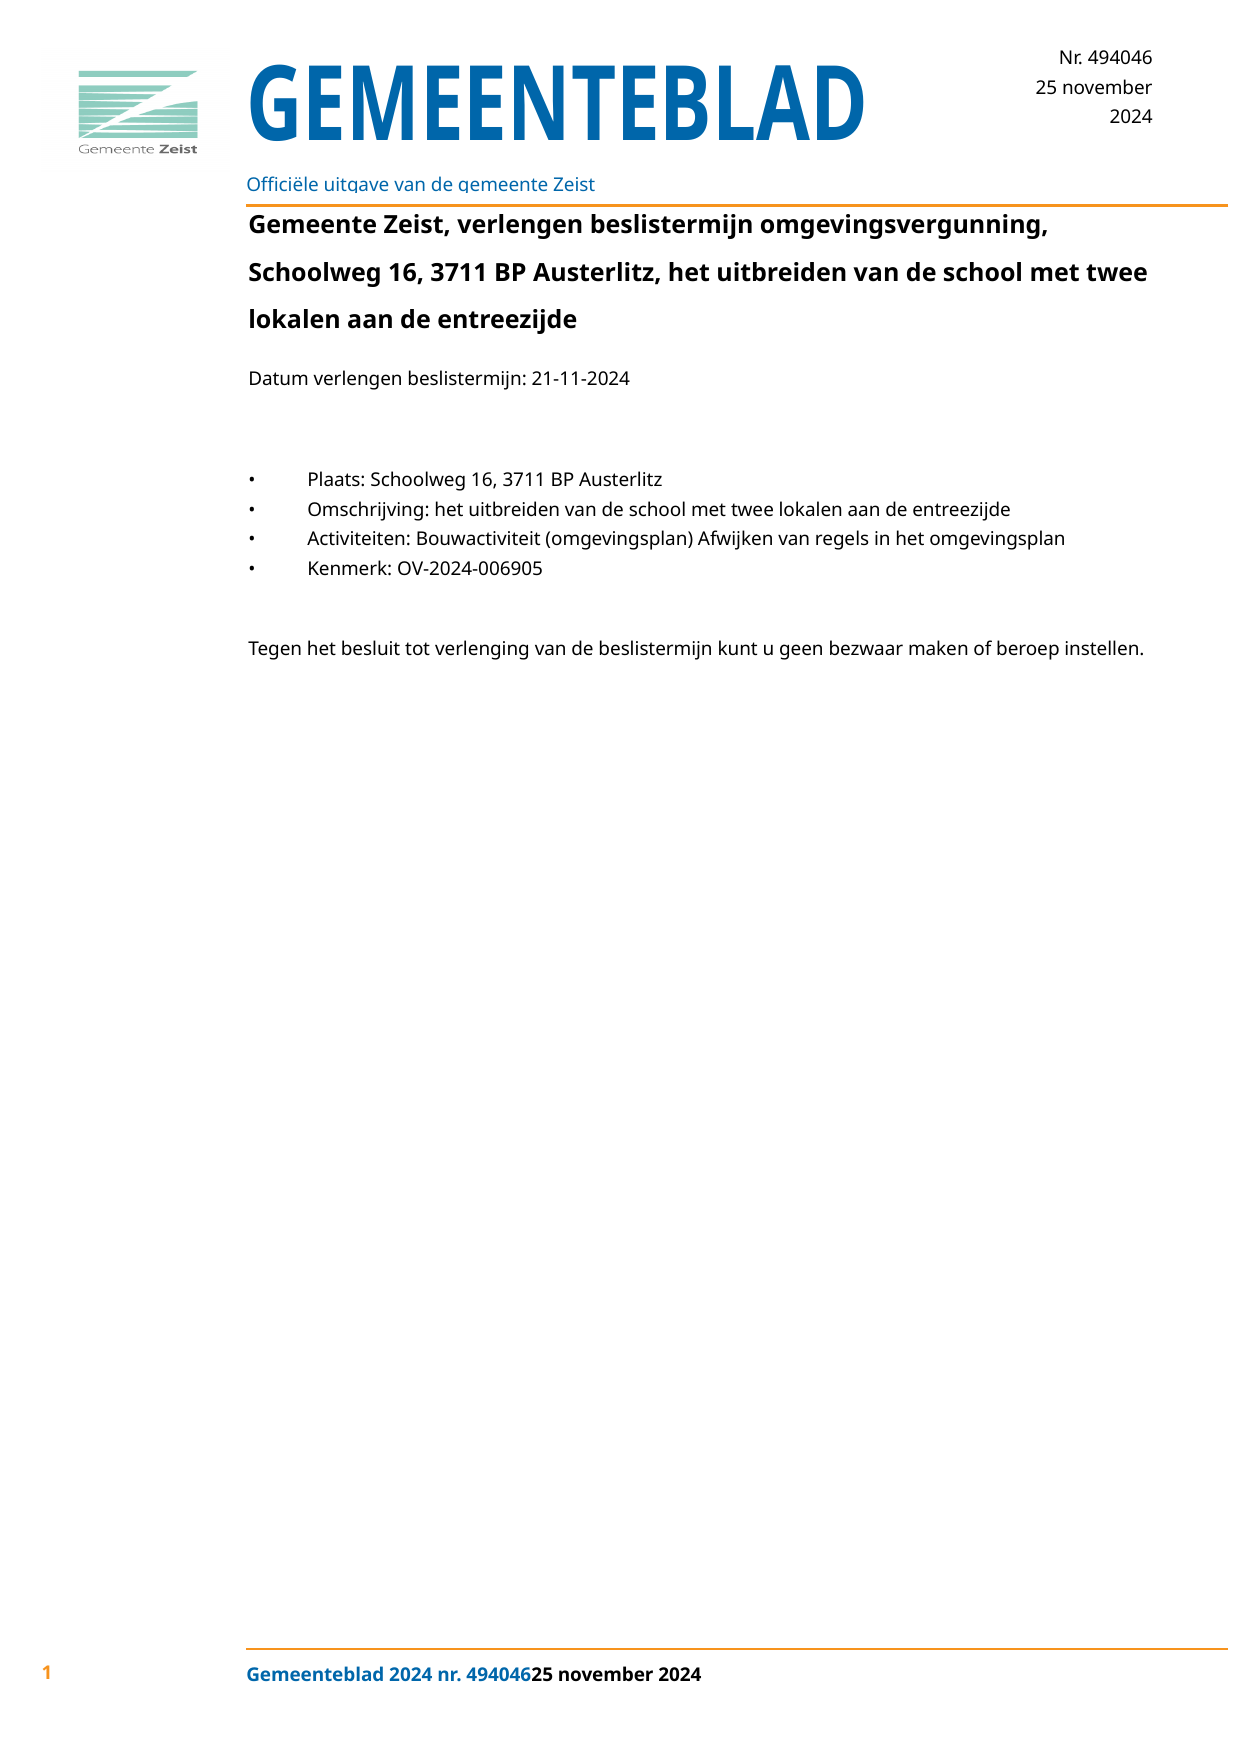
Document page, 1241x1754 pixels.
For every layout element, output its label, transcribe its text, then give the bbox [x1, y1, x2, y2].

text Gemeente Zeist, verlengen beslistermijn omgevingsvergunning, Schoolweg 16, 3711 BP Austerlitz, het uitbreiden van de school met twee lokalen aan de entreezijde [248, 207, 1152, 336]
text Tegen het besluit tot verlenging van de beslistermijn kunt u geen bezwaar maken of beroep instellen. [248, 635, 1152, 661]
picture [41, 47, 231, 172]
list Activiteiten: Bouwactiviteit (omgevingsplan) Afwijken van regels in het omgevingsplan [248, 526, 1152, 551]
text Datum verlengen beslistermijn: 21-11-2024 [248, 366, 1152, 391]
list Omschrijving: het uitbreiden van de school met twee lokalen aan de entreezijde [248, 496, 1152, 522]
list Kenmerk: OV-2024-006905 [248, 555, 1152, 581]
list Plaats: Schoolweg 16, 3711 BP Austerlitz [248, 466, 1152, 492]
